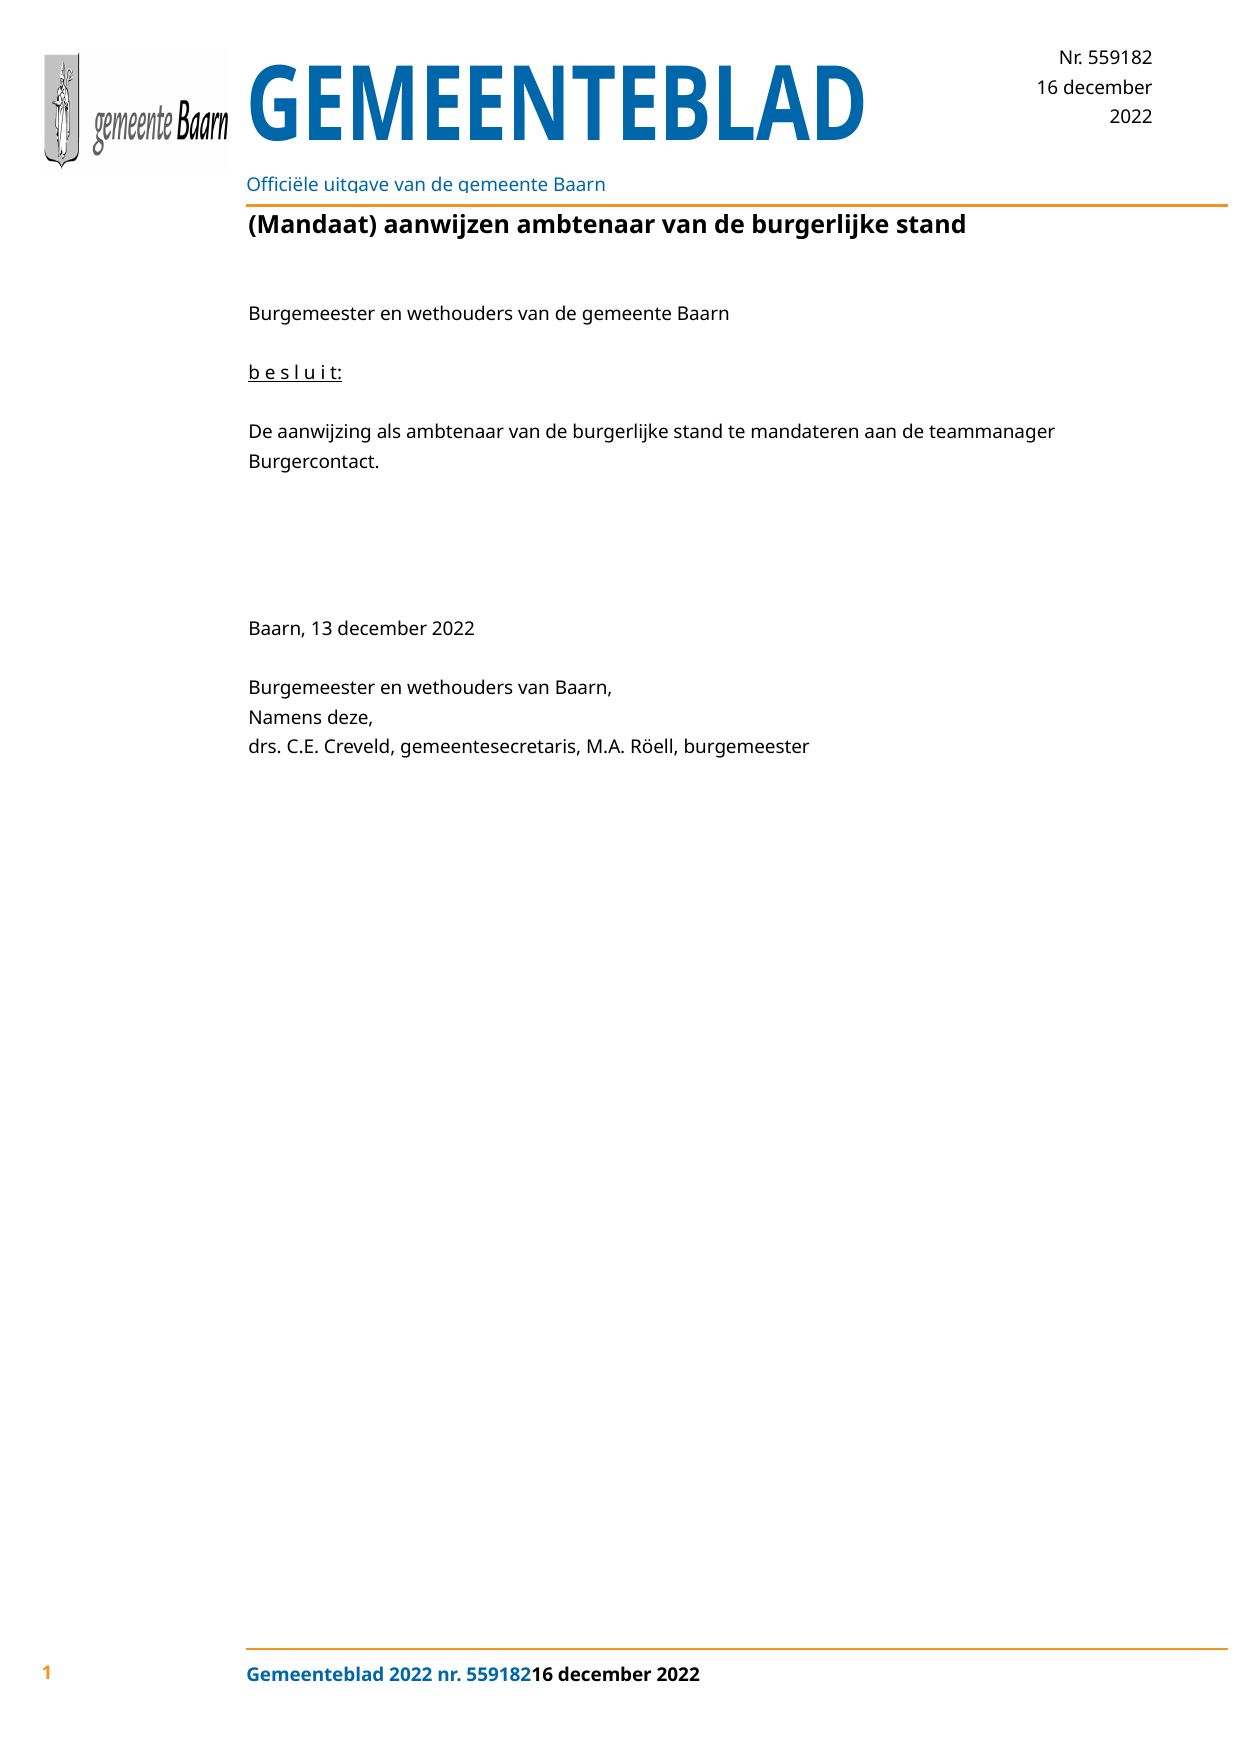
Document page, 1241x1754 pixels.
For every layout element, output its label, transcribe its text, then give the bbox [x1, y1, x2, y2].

text Namens deze, [248, 704, 1152, 730]
text De aanwijzing als ambtenaar van de burgerlijke stand te mandateren aan de teammanager Burgercontact. [248, 418, 1152, 473]
text Burgemeester en wethouders van Baarn, [248, 674, 1152, 700]
text (Mandaat) aanwijzen ambtenaar van de burgerlijke stand [248, 207, 1152, 241]
text Burgemeester en wethouders van de gemeente Baarn [248, 300, 1152, 326]
text Baarn, 13 december 2022 [248, 615, 1152, 641]
text b e s l u i t: [248, 359, 1152, 385]
picture [41, 47, 231, 172]
text drs. C.E. Creveld, gemeentesecretaris, M.A. Röell, burgemeester [248, 734, 1152, 759]
